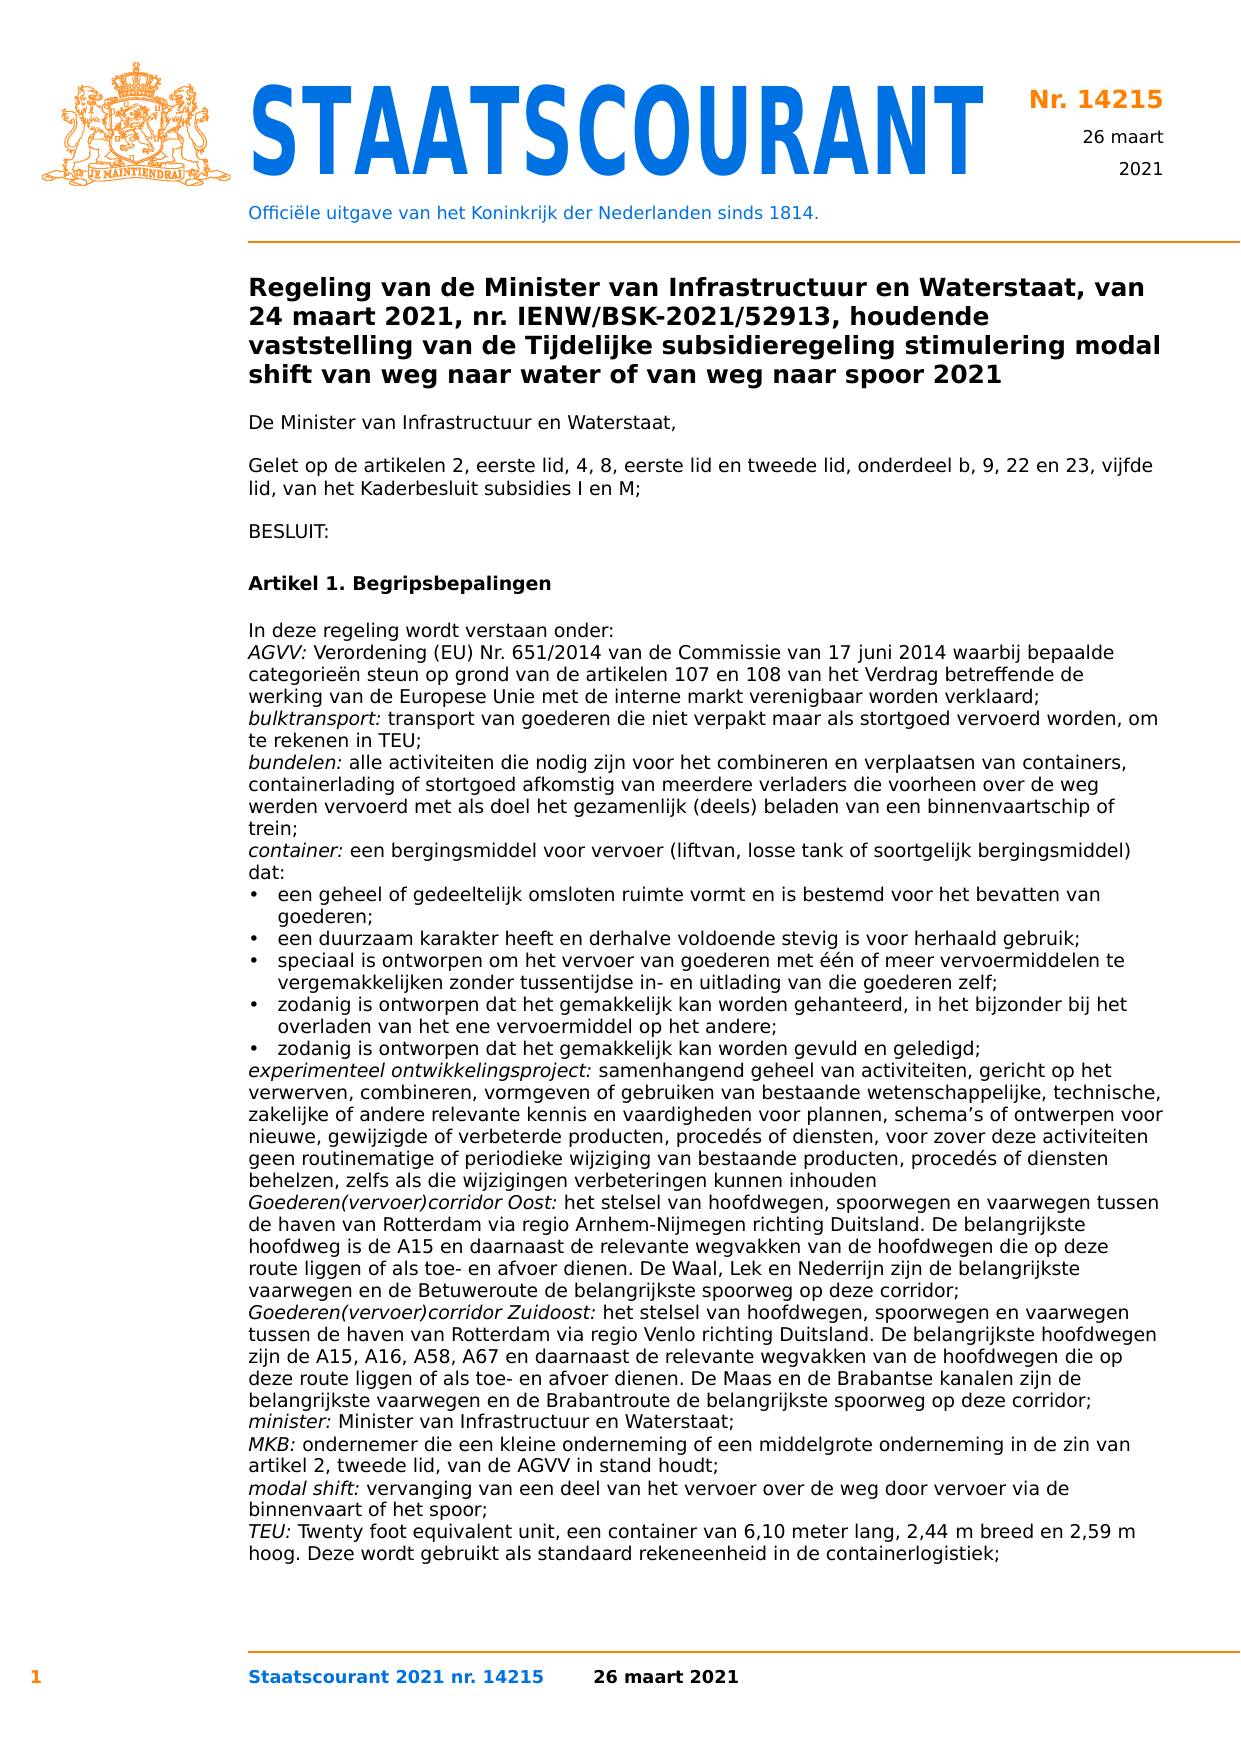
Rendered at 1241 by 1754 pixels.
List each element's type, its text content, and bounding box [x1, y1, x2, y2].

text AGVV: Verordening (EU) Nr. 651/2014 van de Commissie van 17 juni 2014 waarbij bepaalde categorieën steun op grond van de artikelen 107 en 108 van het Verdrag betreffende de werking van de Europese Unie met de interne markt verenigbaar worden verklaard; [248, 642, 1163, 708]
text bundelen: alle activiteiten die nodig zijn voor het combineren en verplaatsen van containers, containerlading of stortgoed afkomstig van meerdere verladers die voorheen over de weg werden vervoerd met als doel het gezamenlijk (deels) beladen van een binnenvaartschip of trein; [248, 752, 1163, 840]
text • speciaal is ontworpen om het vervoer van goederen met één of meer vervoermiddelen te vergemakkelijken zonder tussentijdse in- en uitlading van die goederen zelf; [248, 950, 1163, 994]
text TEU: Twenty foot equivalent unit, een container van 6,10 meter lang, 2,44 m breed en 2,59 m hoog. Deze wordt gebruikt als standaard rekeneenheid in de containerlogistiek; [248, 1521, 1163, 1565]
table_header Nr. 14215 [998, 62, 1240, 121]
text • zodanig is ontworpen dat het gemakkelijk kan worden gevuld en geledigd; [248, 1038, 1163, 1060]
text experimenteel ontwikkelingsproject: samenhangend geheel van activiteiten, gericht op het verwerven, combineren, vormgeven of gebruiken van bestaande wetenschappelijke, technische, zakelijke of andere relevante kennis en vaardigheden voor plannen, schema’s of ontwerpen voor nieuwe, gewijzigde of verbeterde producten, procedés of diensten, voor zover deze activiteiten geen routinematige of periodieke wijziging van bestaande producten, procedés of diensten behelzen, zelfs als die wijzigingen verbeteringen kunnen inhouden [248, 1060, 1163, 1192]
text De Minister van Infrastructuur en Waterstaat, [248, 412, 1163, 433]
table_header [25, 62, 248, 241]
text MKB: ondernemer die een kleine onderneming of een middelgrote onderneming in de zin van artikel 2, tweede lid, van de AGVV in stand houdt; [248, 1433, 1163, 1477]
text • zodanig is ontworpen dat het gemakkelijk kan worden gehanteerd, in het bijzonder bij het overladen van het ene vervoermiddel op het andere; [248, 994, 1163, 1038]
table_cell Officiële uitgave van het Koninkrijk der Nederlanden sinds 1814. [248, 203, 1240, 241]
text Gelet op de artikelen 2, eerste lid, 4, 8, eerste lid en tweede lid, onderdeel b, 9, 22 en 23, vijfde lid, van het Kaderbesluit subsidies I en M; [248, 455, 1163, 499]
text container: een bergingsmiddel voor vervoer (liftvan, losse tank of soortgelijk bergingsmiddel) dat: [248, 840, 1163, 884]
text Goederen(vervoer)corridor Oost: het stelsel van hoofdwegen, spoorwegen en vaarwegen tussen de haven van Rotterdam via regio Arnhem-Nijmegen richting Duitsland. De belangrijkste hoofdweg is de A15 en daarnaast de relevante wegvakken van de hoofdwegen die op deze route liggen of als toe- en afvoer dienen. De Waal, Lek en Nederrijn zijn de belangrijkste vaarwegen en de Betuweroute de belangrijkste spoorweg op deze corridor; [248, 1192, 1163, 1302]
text bulktransport: transport van goederen die niet verpakt maar als stortgoed vervoerd worden, om te rekenen in TEU; [248, 708, 1163, 752]
text BESLUIT: [248, 521, 1163, 543]
text Goederen(vervoer)corridor Zuidoost: het stelsel van hoofdwegen, spoorwegen en vaarwegen tussen de haven van Rotterdam via regio Venlo richting Duitsland. De belangrijkste hoofdwegen zijn de A15, A16, A58, A67 en daarnaast de relevante wegvakken van de hoofdwegen die op deze route liggen of als toe- en afvoer dienen. De Maas en de Brabantse kanalen zijn de belangrijkste vaarwegen en de Brabantroute de belangrijkste spoorweg op deze corridor; [248, 1302, 1163, 1411]
table_cell 26 maart [998, 121, 1240, 153]
text modal shift: vervanging van een deel van het vervoer over de weg door vervoer via de binnenvaart of het spoor; [248, 1477, 1163, 1521]
table_header STAATSCOURANT [248, 62, 998, 203]
table_cell 2021 [998, 153, 1240, 203]
subtitle Artikel 1. Begripsbepalingen [248, 573, 1163, 595]
text • een duurzaam karakter heeft en derhalve voldoende stevig is voor herhaald gebruik; [248, 928, 1163, 950]
text • een geheel of gedeeltelijk omsloten ruimte vormt en is bestemd voor het bevatten van goederen; [248, 884, 1163, 928]
text In deze regeling wordt verstaan onder: [248, 620, 1163, 642]
picture [41, 62, 231, 186]
text minister: Minister van Infrastructuur en Waterstaat; [248, 1411, 1163, 1433]
subtitle Regeling van de Minister van Infrastructuur en Waterstaat, van 24 maart 2021, nr. IENW/BSK-2021/52913, houdende vaststelling van de Tijdelijke subsidieregeling stimulering modal shift van weg naar water of van weg naar spoor 2021 [248, 273, 1163, 390]
